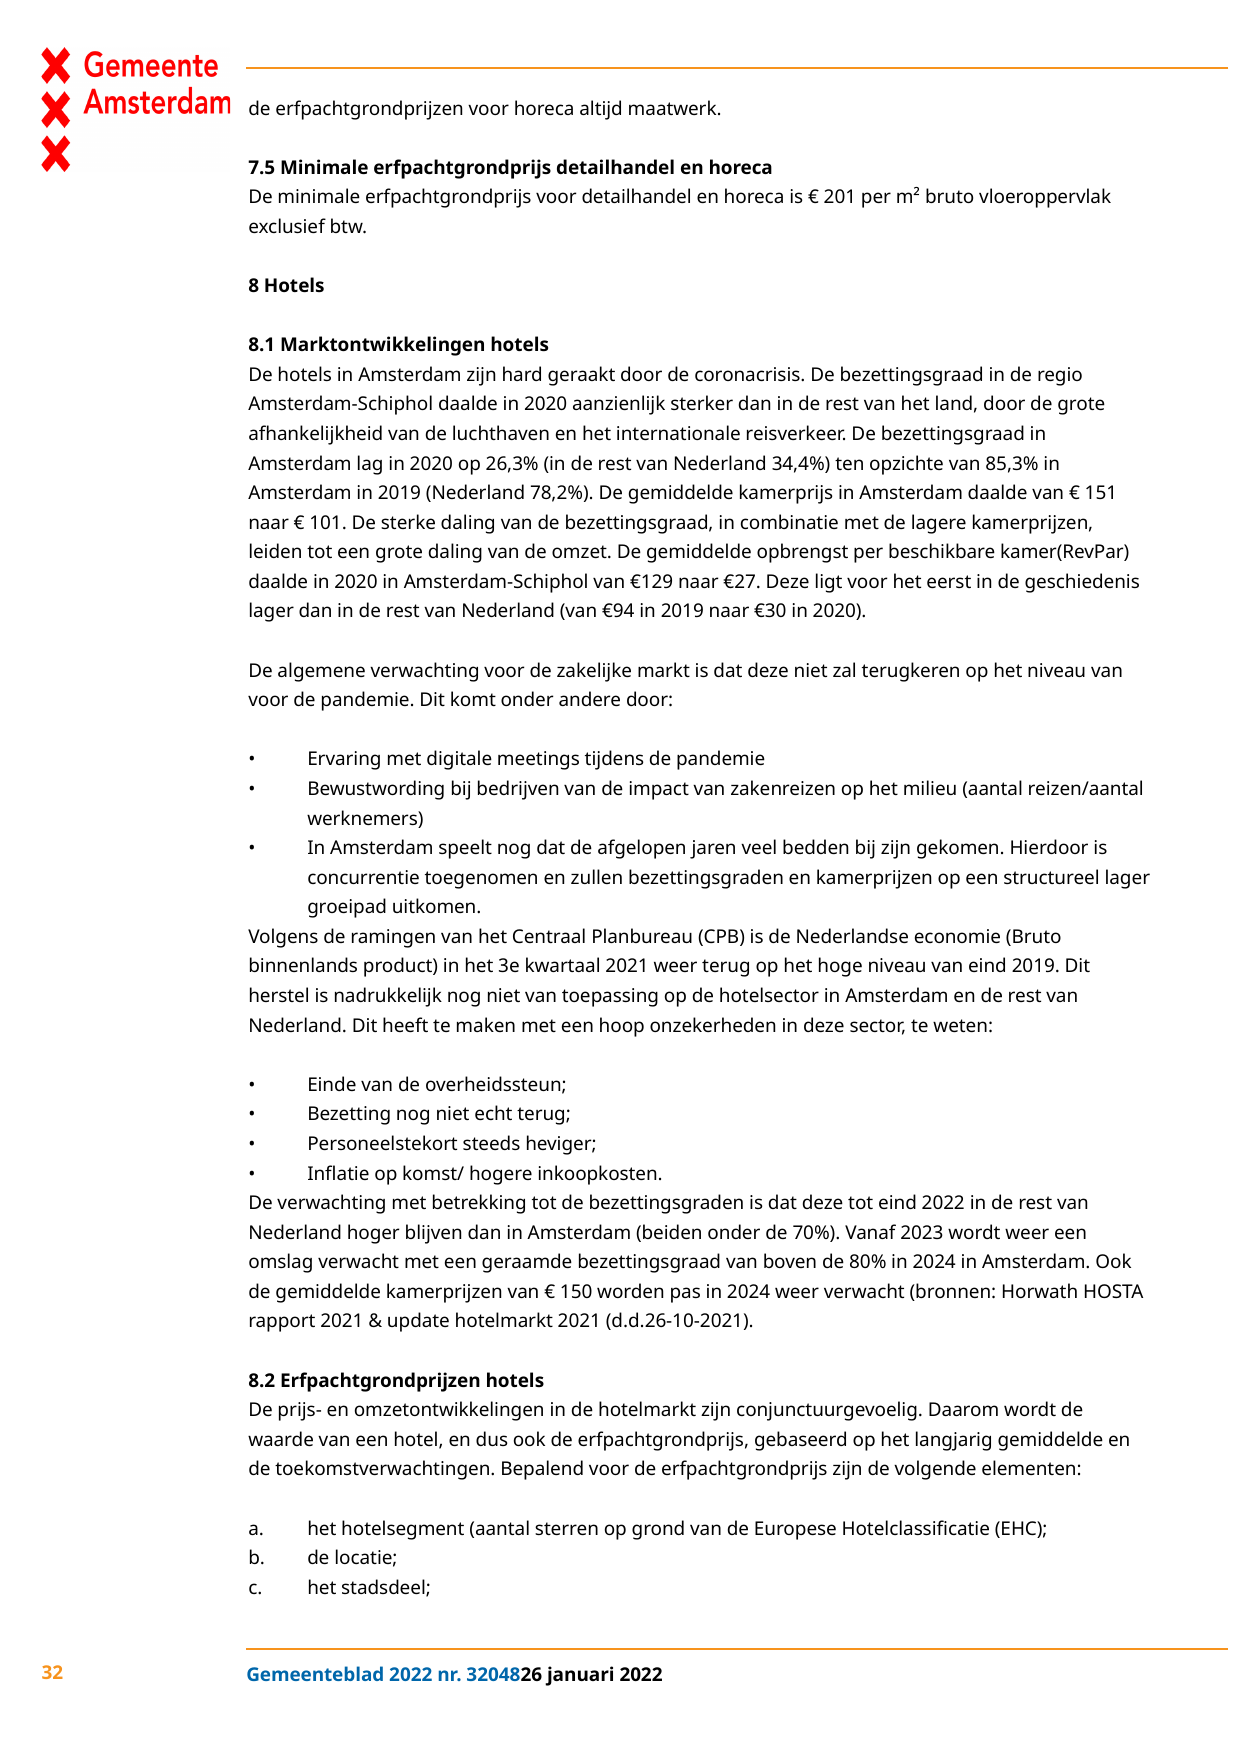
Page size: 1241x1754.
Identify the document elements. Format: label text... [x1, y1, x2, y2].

list In Amsterdam speelt nog dat de afgelopen jaren veel bedden bij zijn gekomen. Hierdoor is concurrentie toegenomen en zullen bezettingsgraden en kamerprijzen op een structureel lager groeipad uitkomen. [248, 834, 1152, 919]
list Inflatie op komst/ hogere inkoopkosten. [248, 1160, 1152, 1186]
text De minimale erfpachtgrondprijs voor detailhandel en horeca is € 201 per m² bruto vloeroppervlak exclusief btw. [248, 183, 1152, 239]
text De algemene verwachting voor de zakelijke markt is dat deze niet zal terugkeren op het niveau van voor de pandemie. Dit komt onder andere door: [248, 657, 1152, 712]
text De prijs- en omzetontwikkelingen in de hotelmarkt zijn conjunctuurgevoelig. Daarom wordt de waarde van een hotel, en dus ook de erfpachtgrondprijs, gebaseerd op het langjarig gemiddelde en de toekomstverwachtingen. Bepalend voor de erfpachtgrondprijs zijn de volgende elementen: [248, 1396, 1152, 1481]
text 8 Hotels [248, 272, 1152, 298]
list Ervaring met digitale meetings tijdens de pandemie [248, 746, 1152, 771]
picture [41, 47, 231, 172]
list het hotelsegment (aantal sterren op grond van de Europese Hotelclassificatie (EHC); [248, 1515, 1152, 1541]
list Einde van de overheidssteun; [248, 1071, 1152, 1097]
text 7.5 Minimale erfpachtgrondprijs detailhandel en horeca [248, 154, 1152, 180]
list de locatie; [248, 1544, 1152, 1570]
text De verwachting met betrekking tot de bezettingsgraden is dat deze tot eind 2022 in de rest van Nederland hoger blijven dan in Amsterdam (beiden onder de 70%). Vanaf 2023 wordt weer een omslag verwacht met een geraamde bezettingsgraad van boven de 80% in 2024 in Amsterdam. Ook de gemiddelde kamerprijzen van € 150 worden pas in 2024 weer verwacht (bronnen: Horwath HOSTA rapport 2021 & update hotelmarkt 2021 (d.d.26-10-2021). [248, 1189, 1152, 1333]
list Bezetting nog niet echt terug; [248, 1101, 1152, 1126]
text 8.2 Erfpachtgrondprijzen hotels [248, 1367, 1152, 1393]
text 8.1 Marktontwikkelingen hotels [248, 331, 1152, 357]
list Personeelstekort steeds heviger; [248, 1130, 1152, 1156]
text De hotels in Amsterdam zijn hard geraakt door de coronacrisis. De bezettingsgraad in de regio Amsterdam-Schiphol daalde in 2020 aanzienlijk sterker dan in de rest van het land, door de grote afhankelijkheid van de luchthaven en het internationale reisverkeer. De bezettingsgraad in Amsterdam lag in 2020 op 26,3% (in de rest van Nederland 34,4%) ten opzichte van 85,3% in Amsterdam in 2019 (Nederland 78,2%). De gemiddelde kamerprijs in Amsterdam daalde van € 151 naar € 101. De sterke daling van de bezettingsgraad, in combinatie met de lagere kamerprijzen, leiden tot een grote daling van de omzet. De gemiddelde opbrengst per beschikbare kamer(RevPar) daalde in 2020 in Amsterdam-Schiphol van €129 naar €27. Deze ligt voor het eerst in de geschiedenis lager dan in de rest van Nederland (van €94 in 2019 naar €30 in 2020). [248, 361, 1152, 623]
list het stadsdeel; [248, 1574, 1152, 1600]
text de erfpachtgrondprijzen voor horeca altijd maatwerk. [248, 95, 1152, 121]
list Bewustwording bij bedrijven van de impact van zakenreizen op het milieu (aantal reizen/aantal werknemers) [248, 775, 1152, 831]
text Volgens de ramingen van het Centraal Planbureau (CPB) is de Nederlandse economie (Bruto binnenlands product) in het 3e kwartaal 2021 weer terug op het hoge niveau van eind 2019. Dit herstel is nadrukkelijk nog niet van toepassing op de hotelsector in Amsterdam en de rest van Nederland. Dit heeft te maken met een hoop onzekerheden in deze sector, te weten: [248, 923, 1152, 1038]
